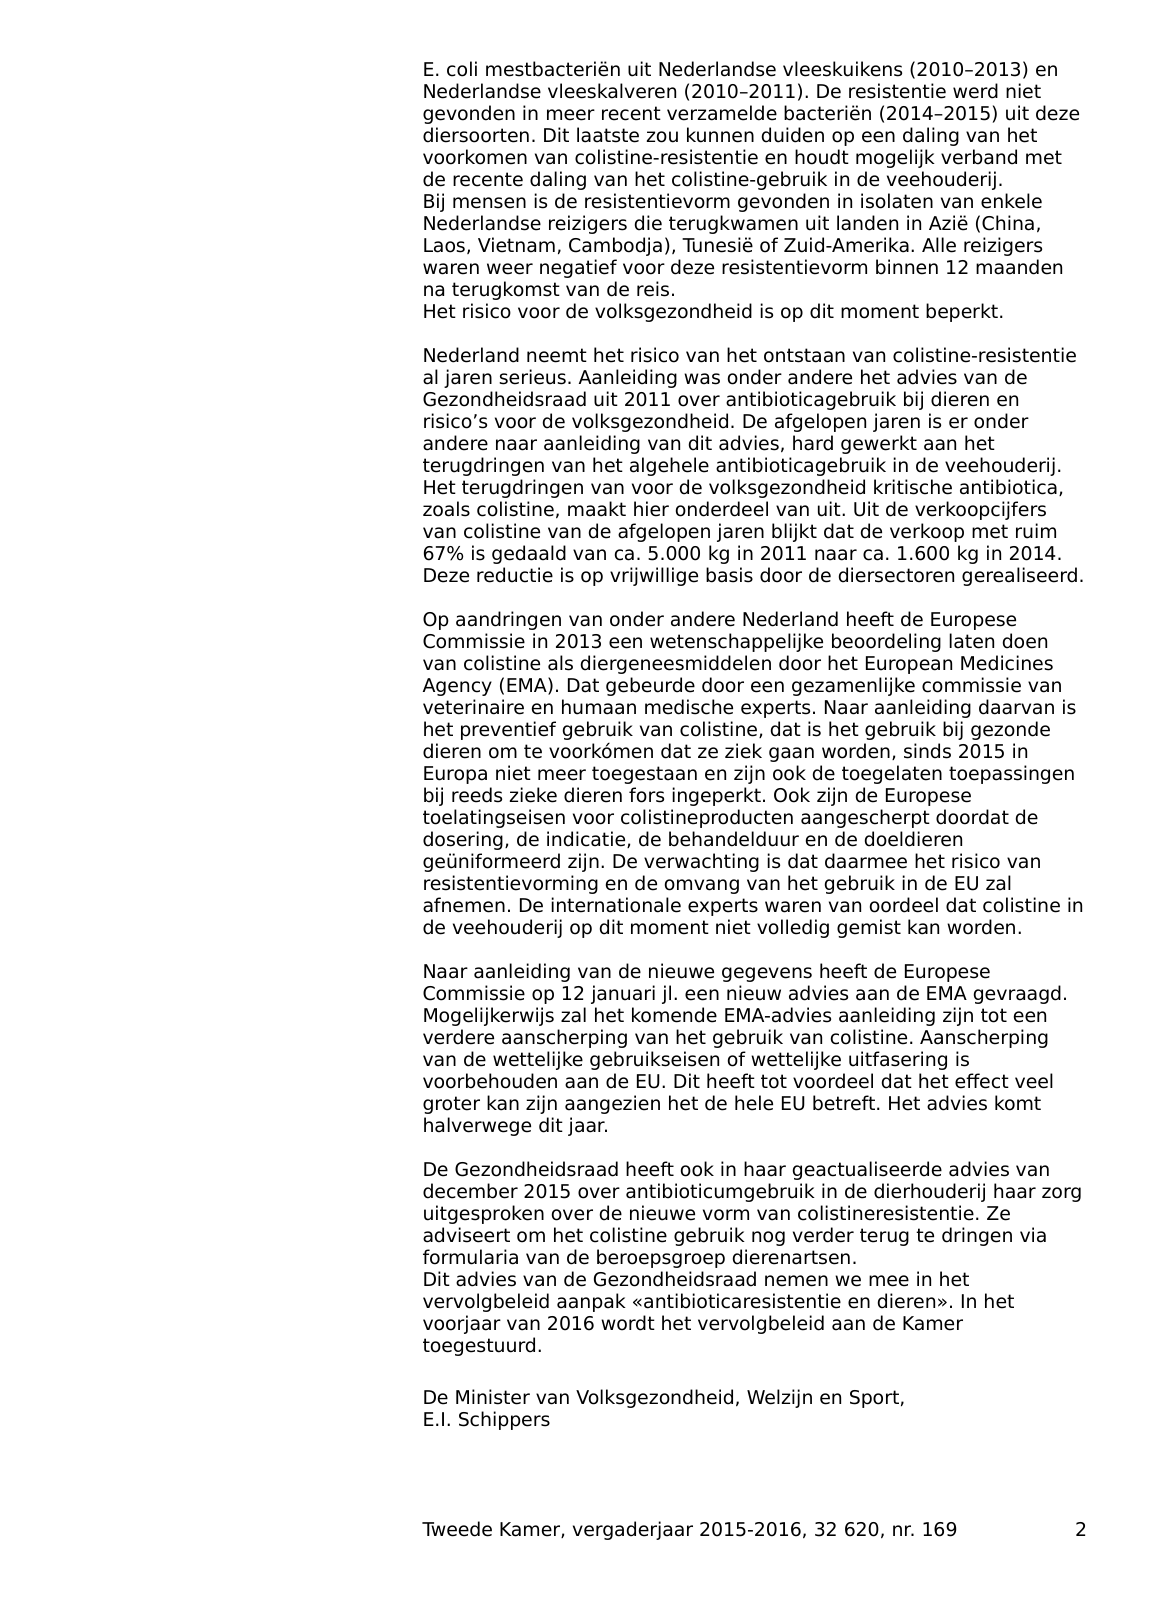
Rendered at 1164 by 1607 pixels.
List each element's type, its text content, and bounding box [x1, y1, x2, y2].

text Op aandringen van onder andere Nederland heeft de Europese Commissie in 2013 een wetenschappelijke beoordeling laten doen van colistine als diergeneesmiddelen door het European Medicines Agency (EMA). Dat gebeurde door een gezamenlijke commissie van veterinaire en humaan medische experts. Naar aanleiding daarvan is het preventief gebruik van colistine, dat is het gebruik bij gezonde dieren om te voorkómen dat ze ziek gaan worden, sinds 2015 in Europa niet meer toegestaan en zijn ook de toegelaten toepassingen bij reeds zieke dieren fors ingeperkt. Ook zijn de Europese toelatingseisen voor colistineproducten aangescherpt doordat de dosering, de indicatie, de behandelduur en de doeldieren geüniformeerd zijn. De verwachting is dat daarmee het risico van resistentievorming en de omvang van het gebruik in de EU zal afnemen. De internationale experts waren van oordeel dat colistine in de veehouderij op dit moment niet volledig gemist kan worden. [422, 609, 1087, 939]
text Bij mensen is de resistentievorm gevonden in isolaten van enkele Nederlandse reizigers die terugkwamen uit landen in Azië (China, Laos, Vietnam, Cambodja), Tunesië of Zuid-Amerika. Alle reizigers waren weer negatief voor deze resistentievorm binnen 12 maanden na terugkomst van de reis. [422, 191, 1087, 301]
text De Gezondheidsraad heeft ook in haar geactualiseerde advies van december 2015 over antibioticumgebruik in de dierhouderij haar zorg uitgesproken over de nieuwe vorm van colistineresistentie. Ze adviseert om het colistine gebruik nog verder terug te dringen via formularia van de beroepsgroep dierenartsen. [422, 1159, 1087, 1269]
text De Minister van Volksgezondheid, Welzijn en Sport, E.I. Schippers [422, 1387, 1087, 1431]
text E. coli mestbacteriën uit Nederlandse vleeskuikens (2010–2013) en Nederlandse vleeskalveren (2010–2011). De resistentie werd niet gevonden in meer recent verzamelde bacteriën (2014–2015) uit deze diersoorten. Dit laatste zou kunnen duiden op een daling van het voorkomen van colistine-resistentie en houdt mogelijk verband met de recente daling van het colistine-gebruik in de veehouderij. [422, 59, 1087, 191]
text Het risico voor de volksgezondheid is op dit moment beperkt. [422, 301, 1087, 323]
text Nederland neemt het risico van het ontstaan van colistine-resistentie al jaren serieus. Aanleiding was onder andere het advies van de Gezondheidsraad uit 2011 over antibioticagebruik bij dieren en risico’s voor de volksgezondheid. De afgelopen jaren is er onder andere naar aanleiding van dit advies, hard gewerkt aan het terugdringen van het algehele antibioticagebruik in de veehouderij. Het terugdringen van voor de volksgezondheid kritische antibiotica, zoals colistine, maakt hier onderdeel van uit. Uit de verkoopcijfers van colistine van de afgelopen jaren blijkt dat de verkoop met ruim 67% is gedaald van ca. 5.000 kg in 2011 naar ca. 1.600 kg in 2014. Deze reductie is op vrijwillige basis door de diersectoren gerealiseerd. [422, 345, 1087, 587]
text Dit advies van de Gezondheidsraad nemen we mee in het vervolgbeleid aanpak «antibioticaresistentie en dieren». In het voorjaar van 2016 wordt het vervolgbeleid aan de Kamer toegestuurd. [422, 1269, 1087, 1357]
text Naar aanleiding van de nieuwe gegevens heeft de Europese Commissie op 12 januari jl. een nieuw advies aan de EMA gevraagd. Mogelijkerwijs zal het komende EMA-advies aanleiding zijn tot een verdere aanscherping van het gebruik van colistine. Aanscherping van de wettelijke gebruikseisen of wettelijke uitfasering is voorbehouden aan de EU. Dit heeft tot voordeel dat het effect veel groter kan zijn aangezien het de hele EU betreft. Het advies komt halverwege dit jaar. [422, 961, 1087, 1137]
